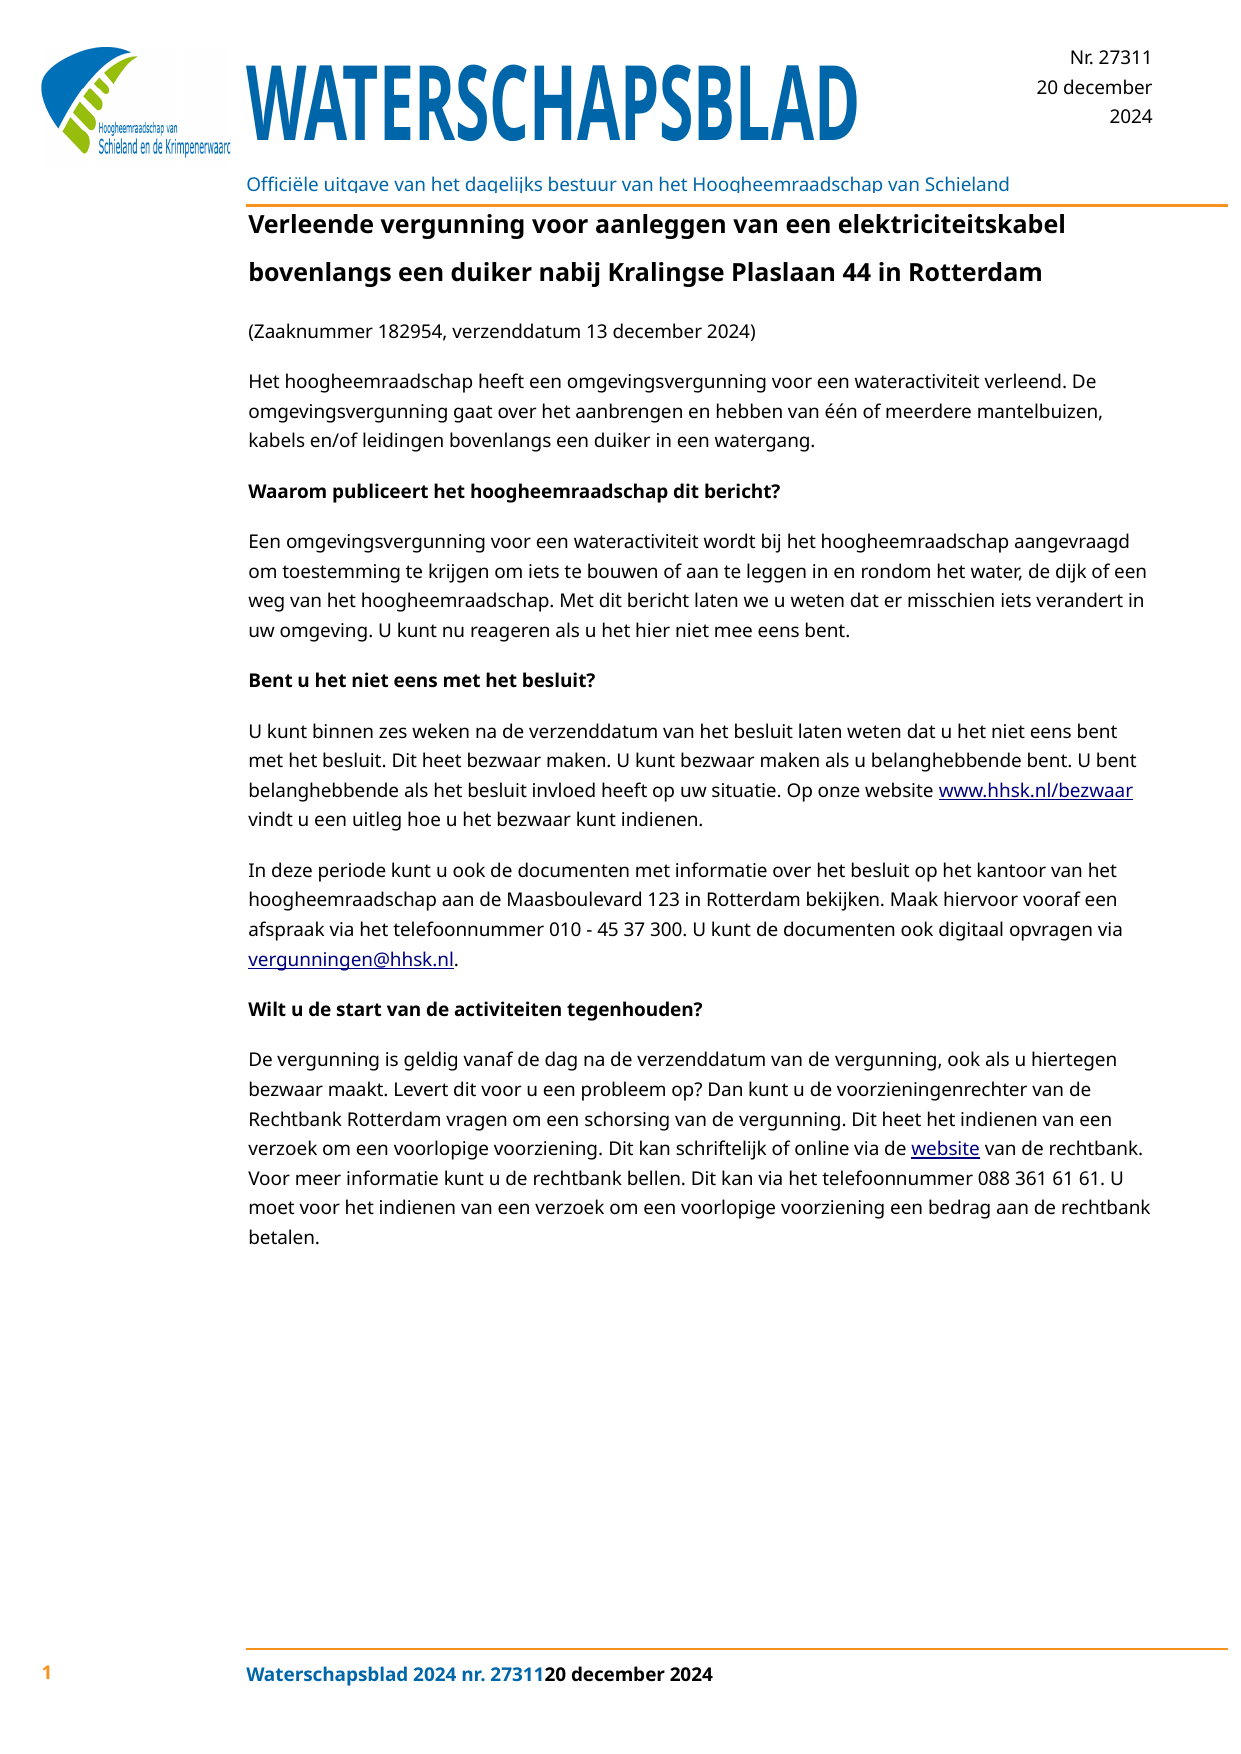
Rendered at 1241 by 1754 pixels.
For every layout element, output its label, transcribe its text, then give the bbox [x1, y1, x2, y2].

text Waarom publiceert het hoogheemraadschap dit bericht? [248, 478, 1152, 504]
text In deze periode kunt u ook de documenten met informatie over het besluit op het kantoor van het hoogheemraadschap aan de Maasboulevard 123 in Rotterdam bekijken. Maak hiervoor vooraf een afspraak via het telefoonnummer 010 - 45 37 300. U kunt de documenten ook digitaal opvragen via vergunningen@hhsk.nl. [248, 857, 1152, 972]
text Bent u het niet eens met het besluit? [248, 667, 1152, 693]
text U kunt binnen zes weken na de verzenddatum van het besluit laten weten dat u het niet eens bent met het besluit. Dit heet bezwaar maken. U kunt bezwaar maken als u belanghebbende bent. U bent belanghebbende als het besluit invloed heeft op uw situatie. Op onze website www.hhsk.nl/bezwaar vindt u een uitleg hoe u het bezwaar kunt indienen. [248, 718, 1152, 832]
picture [41, 47, 231, 172]
text De vergunning is geldig vanaf de dag na de verzenddatum van de vergunning, ook als u hiertegen bezwaar maakt. Levert dit voor u een probleem op? Dan kunt u de voorzieningenrechter van de Rechtbank Rotterdam vragen om een schorsing van de vergunning. Dit heet het indienen van een verzoek om een voorlopige voorziening. Dit kan schriftelijk of online via de website van de rechtbank. Voor meer informatie kunt u de rechtbank bellen. Dit kan via het telefoonnummer 088 361 61 61. U moet voor het indienen van een verzoek om een voorlopige voorziening een bedrag aan de rechtbank betalen. [248, 1047, 1152, 1250]
text Wilt u de start van de activiteiten tegenhouden? [248, 996, 1152, 1022]
text Het hoogheemraadschap heeft een omgevingsvergunning voor een wateractiviteit verleend. De omgevingsvergunning gaat over het aanbrengen en hebben van één of meerdere mantelbuizen, kabels en/of leidingen bovenlangs een duiker in een watergang. [248, 368, 1152, 453]
text (Zaaknummer 182954, verzenddatum 13 december 2024) [248, 318, 1152, 344]
text Verleende vergunning voor aanleggen van een elektriciteitskabel bovenlangs een duiker nabij Kralingse Plaslaan 44 in Rotterdam [248, 207, 1152, 288]
text Een omgevingsvergunning voor een wateractiviteit wordt bij het hoogheemraadschap aangevraagd om toestemming te krijgen om iets te bouwen of aan te leggen in en rondom het water, de dijk of een weg van het hoogheemraadschap. Met dit bericht laten we u weten dat er misschien iets verandert in uw omgeving. U kunt nu reageren als u het hier niet mee eens bent. [248, 528, 1152, 643]
